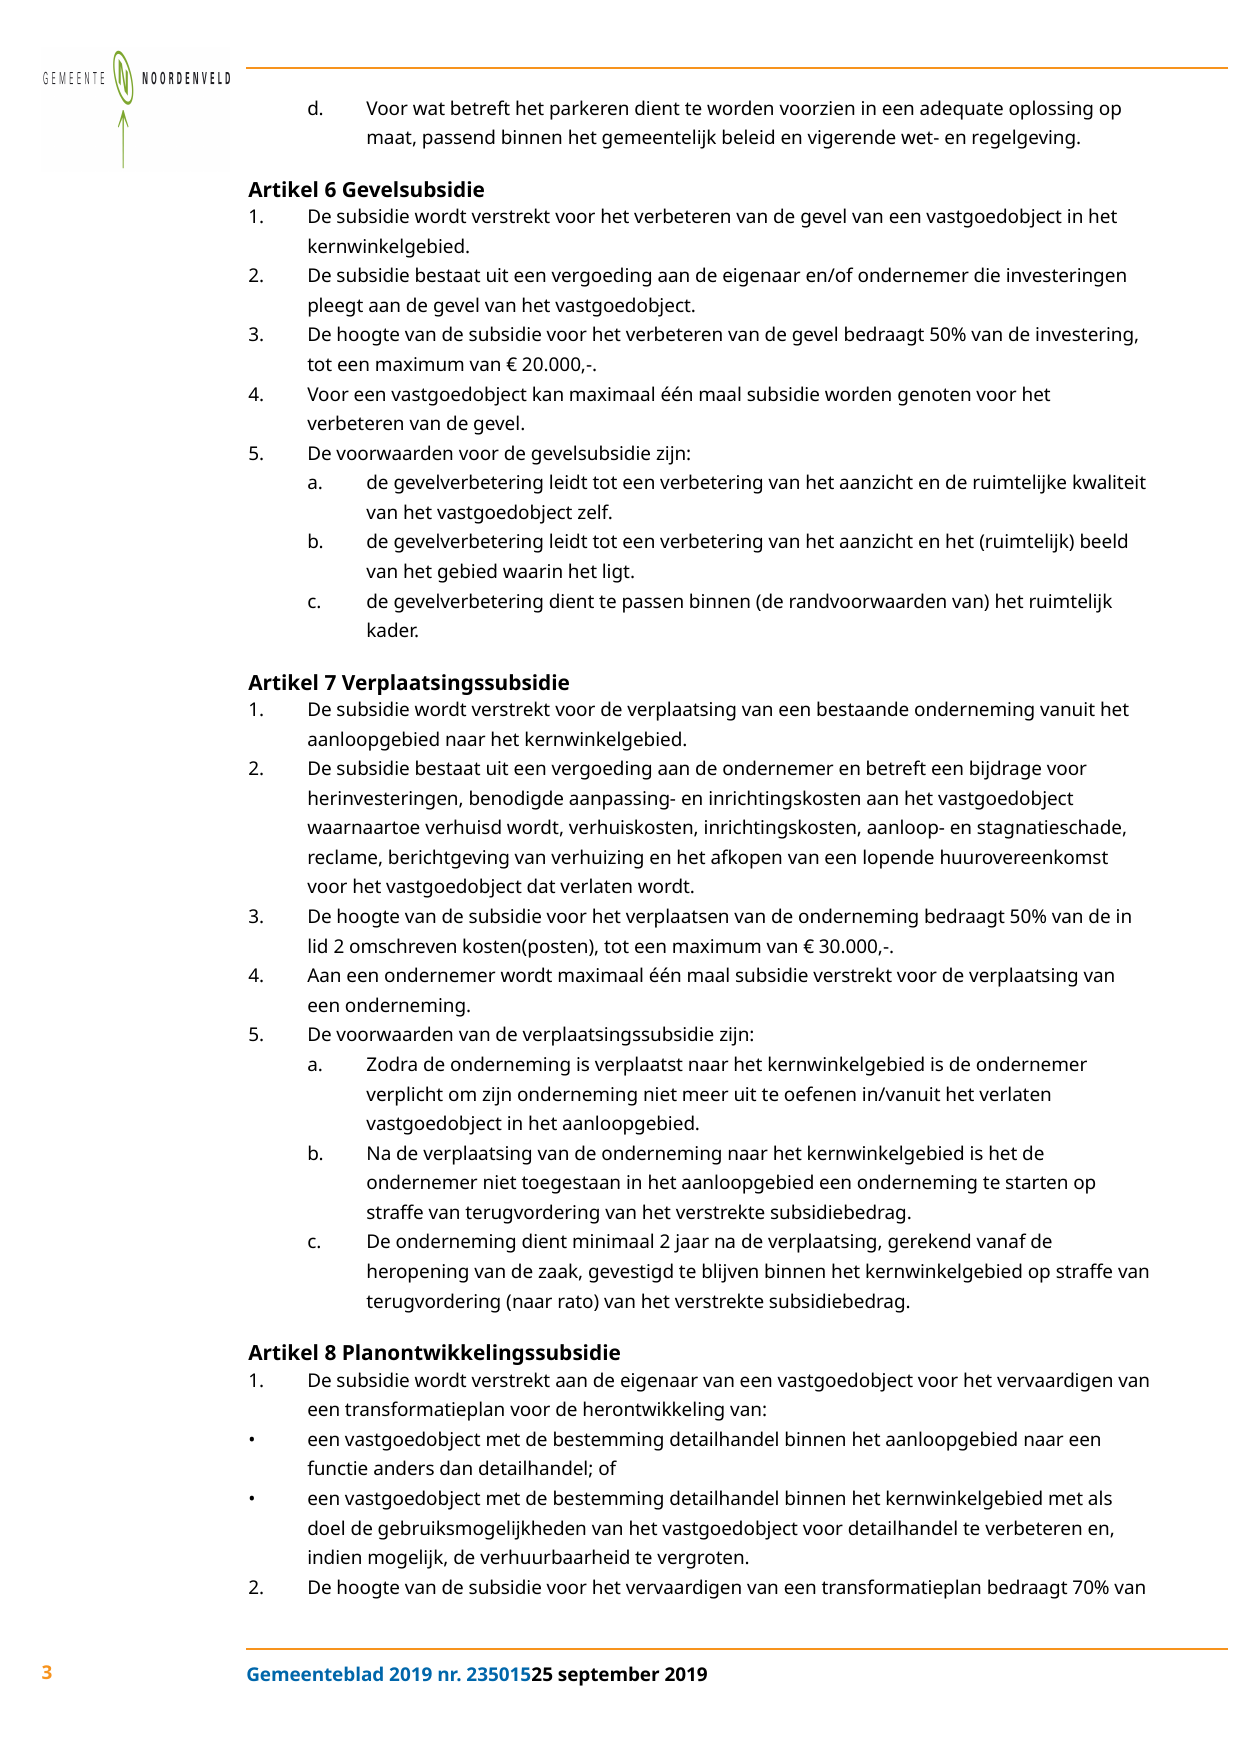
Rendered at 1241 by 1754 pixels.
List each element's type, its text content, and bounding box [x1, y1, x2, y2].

list De hoogte van de subsidie voor het verplaatsen van de onderneming bedraagt 50% van de in lid 2 omschreven kosten(posten), tot een maximum van € 30.000,-. [248, 903, 1152, 959]
list de gevelverbetering dient te passen binnen (de randvoorwaarden van) het ruimtelijk kader. [307, 588, 1152, 643]
list de gevelverbetering leidt tot een verbetering van het aanzicht en het (ruimtelijk) beeld van het gebied waarin het ligt. [307, 529, 1152, 584]
picture [41, 47, 231, 172]
list De subsidie wordt verstrekt voor het verbeteren van de gevel van een vastgoedobject in het kernwinkelgebied. [248, 203, 1152, 258]
list de gevelverbetering leidt tot een verbetering van het aanzicht en de ruimtelijke kwaliteit van het vastgoedobject zelf. [307, 469, 1152, 525]
text Artikel 7 Verplaatsingssubsidie [248, 668, 1152, 696]
list De hoogte van de subsidie voor het verbeteren van de gevel bedraagt 50% van de investering, tot een maximum van € 20.000,-. [248, 322, 1152, 377]
list een vastgoedobject met de bestemming detailhandel binnen het kernwinkelgebied met als doel de gebruiksmogelijkheden van het vastgoedobject voor detailhandel te verbeteren en, indien mogelijk, de verhuurbaarheid te vergroten. [248, 1485, 1152, 1570]
list Voor wat betreft het parkeren dient te worden voorzien in een adequate oplossing op maat, passend binnen het gemeentelijk beleid en vigerende wet- en regelgeving. [307, 95, 1152, 150]
list Na de verplaatsing van de onderneming naar het kernwinkelgebied is het de ondernemer niet toegestaan in het aanloopgebied een onderneming te starten op straffe van terugvordering van het verstrekte subsidiebedrag. [307, 1140, 1152, 1225]
list De voorwaarden van de verplaatsingssubsidie zijn: [248, 1022, 1152, 1047]
list Voor een vastgoedobject kan maximaal één maal subsidie worden genoten voor het verbeteren van de gevel. [248, 381, 1152, 436]
list De hoogte van de subsidie voor het vervaardigen van een transformatieplan bedraagt 70% van [248, 1574, 1152, 1599]
text Artikel 6 Gevelsubsidie [248, 175, 1152, 203]
list De onderneming dient minimaal 2 jaar na de verplaatsing, gerekend vanaf de heropening van de zaak, gevestigd te blijven binnen het kernwinkelgebied op straffe van terugvordering (naar rato) van het verstrekte subsidiebedrag. [307, 1229, 1152, 1314]
list Aan een ondernemer wordt maximaal één maal subsidie verstrekt voor de verplaatsing van een onderneming. [248, 962, 1152, 1018]
list De subsidie wordt verstrekt aan de eigenaar van een vastgoedobject voor het vervaardigen van een transformatieplan voor de herontwikkeling van: [248, 1367, 1152, 1422]
list een vastgoedobject met de bestemming detailhandel binnen het aanloopgebied naar een functie anders dan detailhandel; of [248, 1426, 1152, 1481]
list De subsidie wordt verstrekt voor de verplaatsing van een bestaande onderneming vanuit het aanloopgebied naar het kernwinkelgebied. [248, 696, 1152, 752]
list Zodra de onderneming is verplaatst naar het kernwinkelgebied is de ondernemer verplicht om zijn onderneming niet meer uit te oefenen in/vanuit het verlaten vastgoedobject in het aanloopgebied. [307, 1051, 1152, 1136]
text Artikel 8 Planontwikkelingssubsidie [248, 1338, 1152, 1367]
list De subsidie bestaat uit een vergoeding aan de ondernemer en betreft een bijdrage voor herinvesteringen, benodigde aanpassing- en inrichtingskosten aan het vastgoedobject waarnaartoe verhuisd wordt, verhuiskosten, inrichtingskosten, aanloop- en stagnatieschade, reclame, berichtgeving van verhuizing en het afkopen van een lopende huurovereenkomst voor het vastgoedobject dat verlaten wordt. [248, 755, 1152, 899]
list De voorwaarden voor de gevelsubsidie zijn: [248, 440, 1152, 466]
list De subsidie bestaat uit een vergoeding aan de eigenaar en/of ondernemer die investeringen pleegt aan de gevel van het vastgoedobject. [248, 262, 1152, 318]
